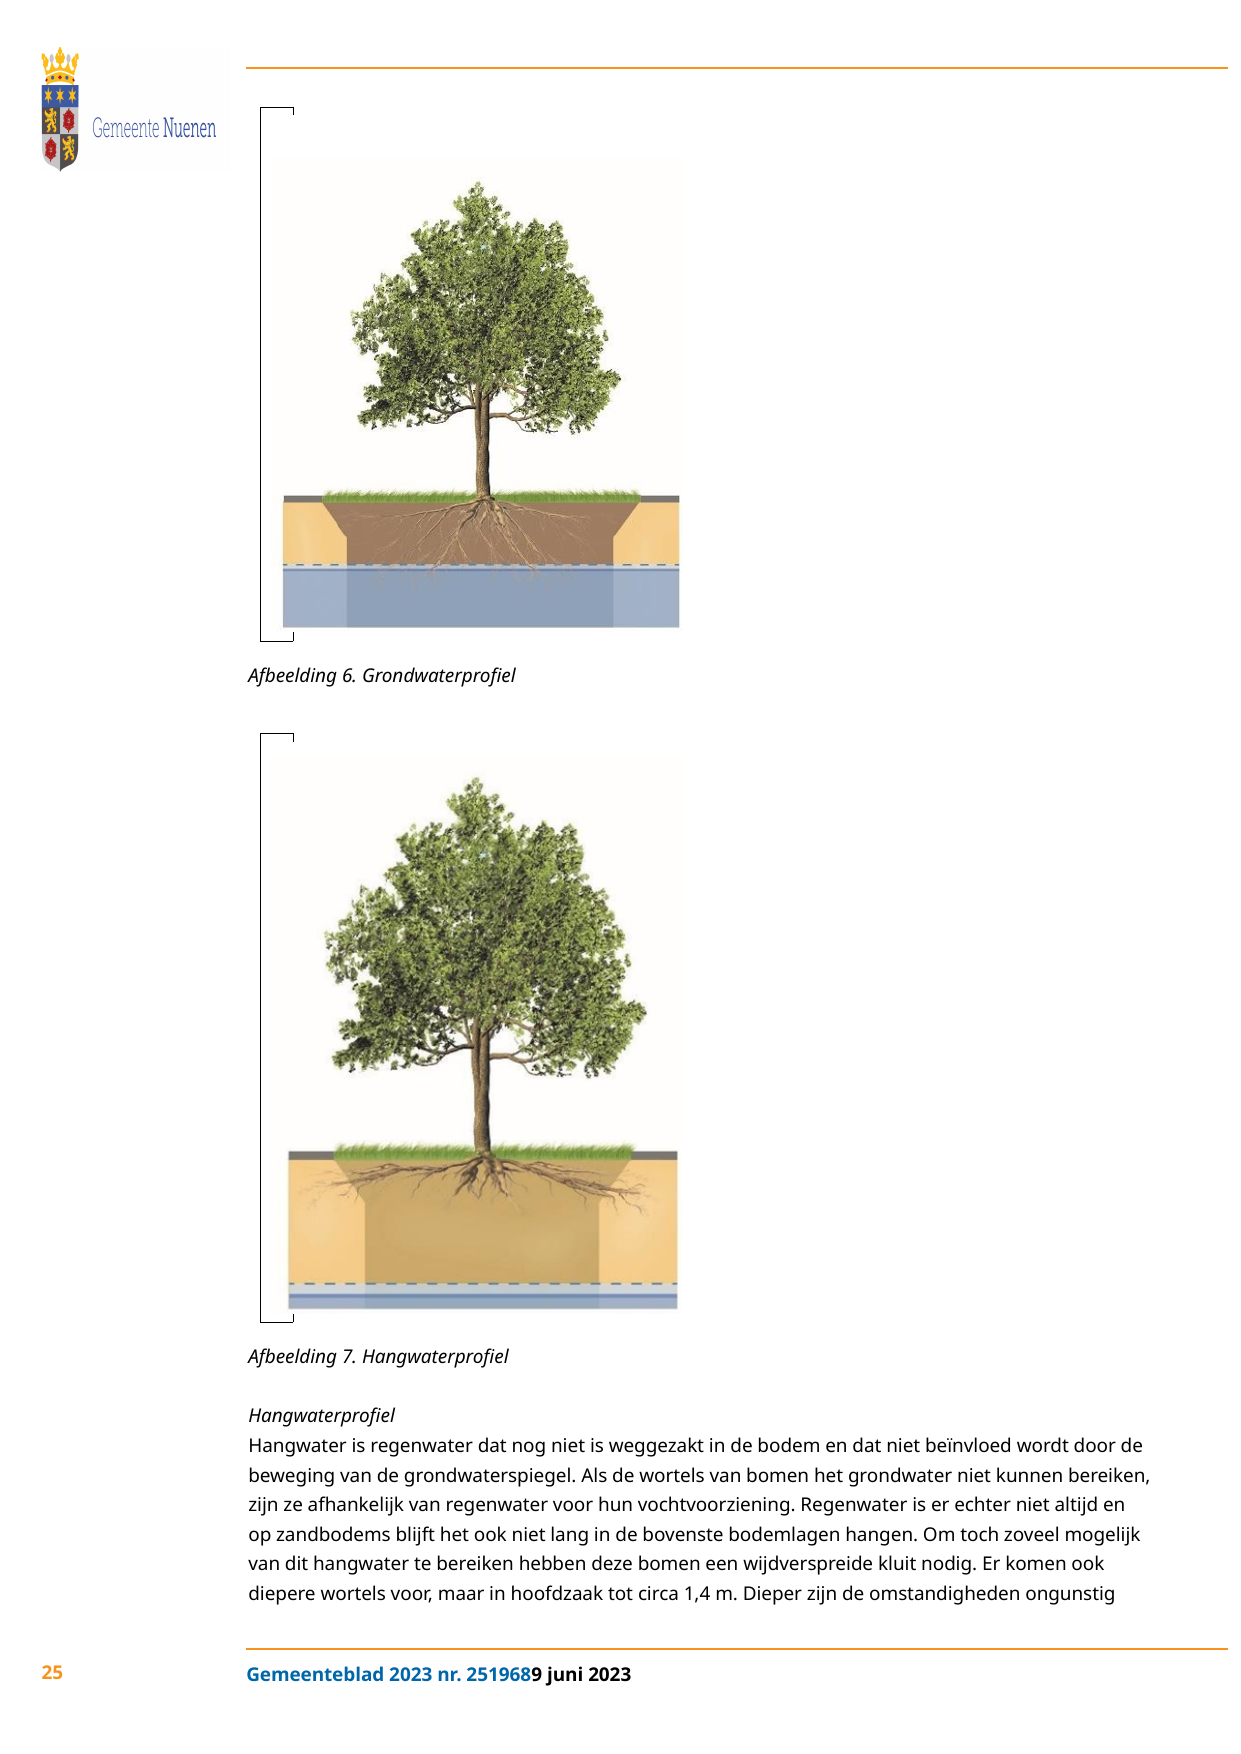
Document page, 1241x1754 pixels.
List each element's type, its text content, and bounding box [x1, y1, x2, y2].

picture [268, 742, 683, 1314]
picture [268, 115, 683, 632]
text Afbeelding 6. Grondwaterprofiel [248, 662, 1152, 688]
text Hangwater is regenwater dat nog niet is weggezakt in de bodem en dat niet beïnvloed wordt door de beweging van de grondwaterspiegel. Als de wortels van bomen het grondwater niet kunnen bereiken, zijn ze afhankelijk van regenwater voor hun vochtvoorziening. Regenwater is er echter niet altijd en op zandbodems blijft het ook niet lang in de bovenste bodemlagen hangen. Om toch zoveel mogelijk van dit hangwater te bereiken hebben deze bomen een wijdverspreide kluit nodig. Er komen ook diepere wortels voor, maar in hoofdzaak tot circa 1,4 m. Dieper zijn de omstandigheden ongunstig [248, 1432, 1152, 1606]
picture [41, 47, 231, 172]
text Hangwaterprofiel [248, 1403, 1152, 1428]
text Afbeelding 7. Hangwaterprofiel [248, 1343, 1152, 1369]
